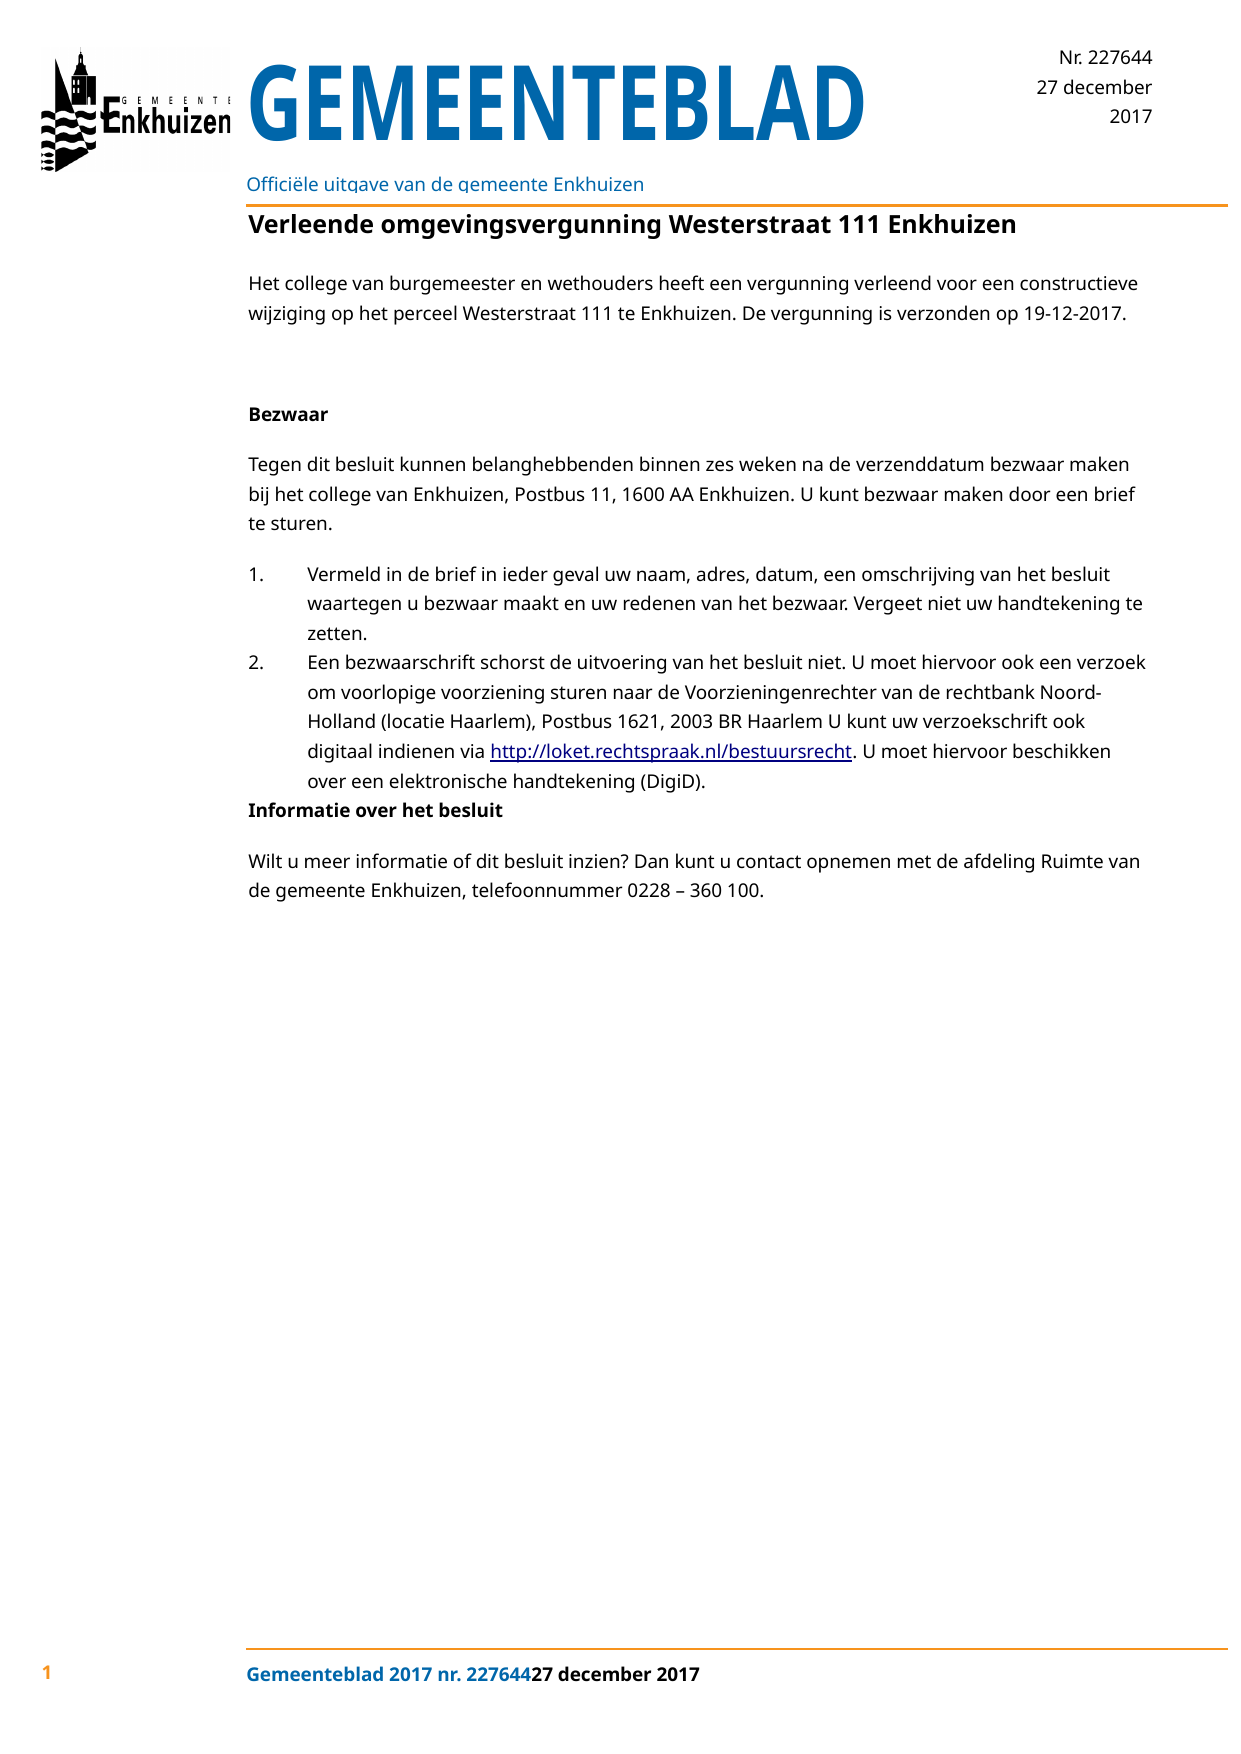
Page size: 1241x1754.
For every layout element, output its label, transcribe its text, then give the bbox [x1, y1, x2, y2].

list Vermeld in de brief in ieder geval uw naam, adres, datum, een omschrijving van het besluit waartegen u bezwaar maakt en uw redenen van het bezwaar. Vergeet niet uw handtekening te zetten. [248, 561, 1152, 646]
text Bezwaar [248, 401, 1152, 426]
text Verleende omgevingsvergunning Westerstraat 111 Enkhuizen [248, 207, 1152, 241]
text Het college van burgemeester en wethouders heeft een vergunning verleend voor een constructieve wijziging op het perceel Westerstraat 111 te Enkhuizen. De vergunning is verzonden op 19-12-2017. [248, 270, 1152, 326]
text Wilt u meer informatie of dit besluit inzien? Dan kunt u contact opnemen met de afdeling Ruimte van de gemeente Enkhuizen, telefoonnummer 0228 – 360 100. [248, 848, 1152, 903]
text Informatie over het besluit [248, 797, 1152, 823]
list Een bezwaarschrift schorst de uitvoering van het besluit niet. U moet hiervoor ook een verzoek om voorlopige voorziening sturen naar de Voorzieningenrechter van de rechtbank Noord-Holland (locatie Haarlem), Postbus 1621, 2003 BR Haarlem U kunt uw verzoekschrift ook digitaal indienen via http://loket.rechtspraak.nl/bestuursrecht. U moet hiervoor beschikken over een elektronische handtekening (DigiD). [248, 649, 1152, 793]
text Tegen dit besluit kunnen belanghebbenden binnen zes weken na de verzenddatum bezwaar maken bij het college van Enkhuizen, Postbus 11, 1600 AA Enkhuizen. U kunt bezwaar maken door een brief te sturen. [248, 451, 1152, 536]
picture [41, 47, 231, 172]
